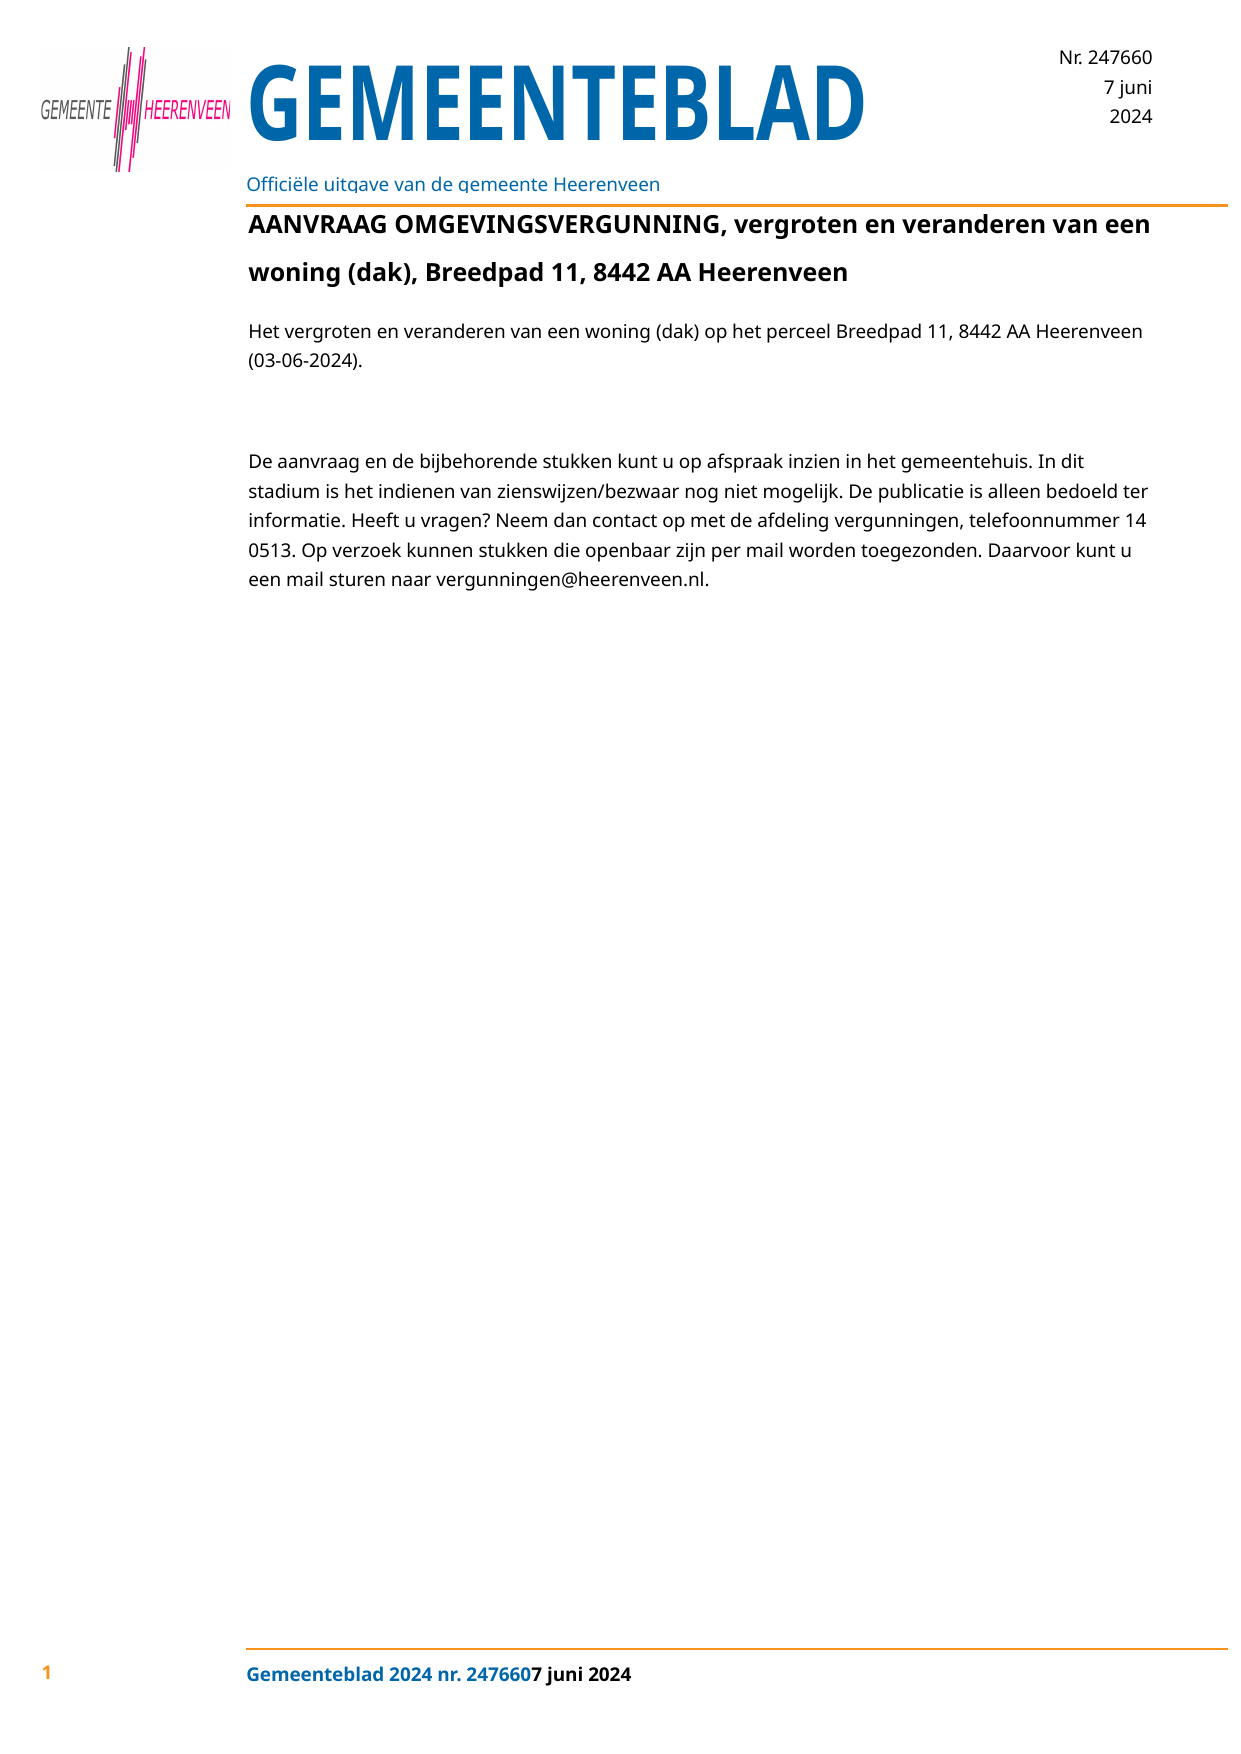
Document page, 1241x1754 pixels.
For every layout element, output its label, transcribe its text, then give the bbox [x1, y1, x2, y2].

picture [41, 47, 231, 172]
text Het vergroten en veranderen van een woning (dak) op het perceel Breedpad 11, 8442 AA Heerenveen (03-06-2024). [248, 318, 1152, 373]
text AANVRAAG OMGEVINGSVERGUNNING, vergroten en veranderen van een woning (dak), Breedpad 11, 8442 AA Heerenveen [248, 207, 1152, 288]
text De aanvraag en de bijbehorende stukken kunt u op afspraak inzien in het gemeentehuis. In dit stadium is het indienen van zienswijzen/bezwaar nog niet mogelijk. De publicatie is alleen bedoeld ter informatie. Heeft u vragen? Neem dan contact op met de afdeling vergunningen, telefoonnummer 14 0513. Op verzoek kunnen stukken die openbaar zijn per mail worden toegezonden. Daarvoor kunt u een mail sturen naar vergunningen@heerenveen.nl. [248, 448, 1152, 592]
